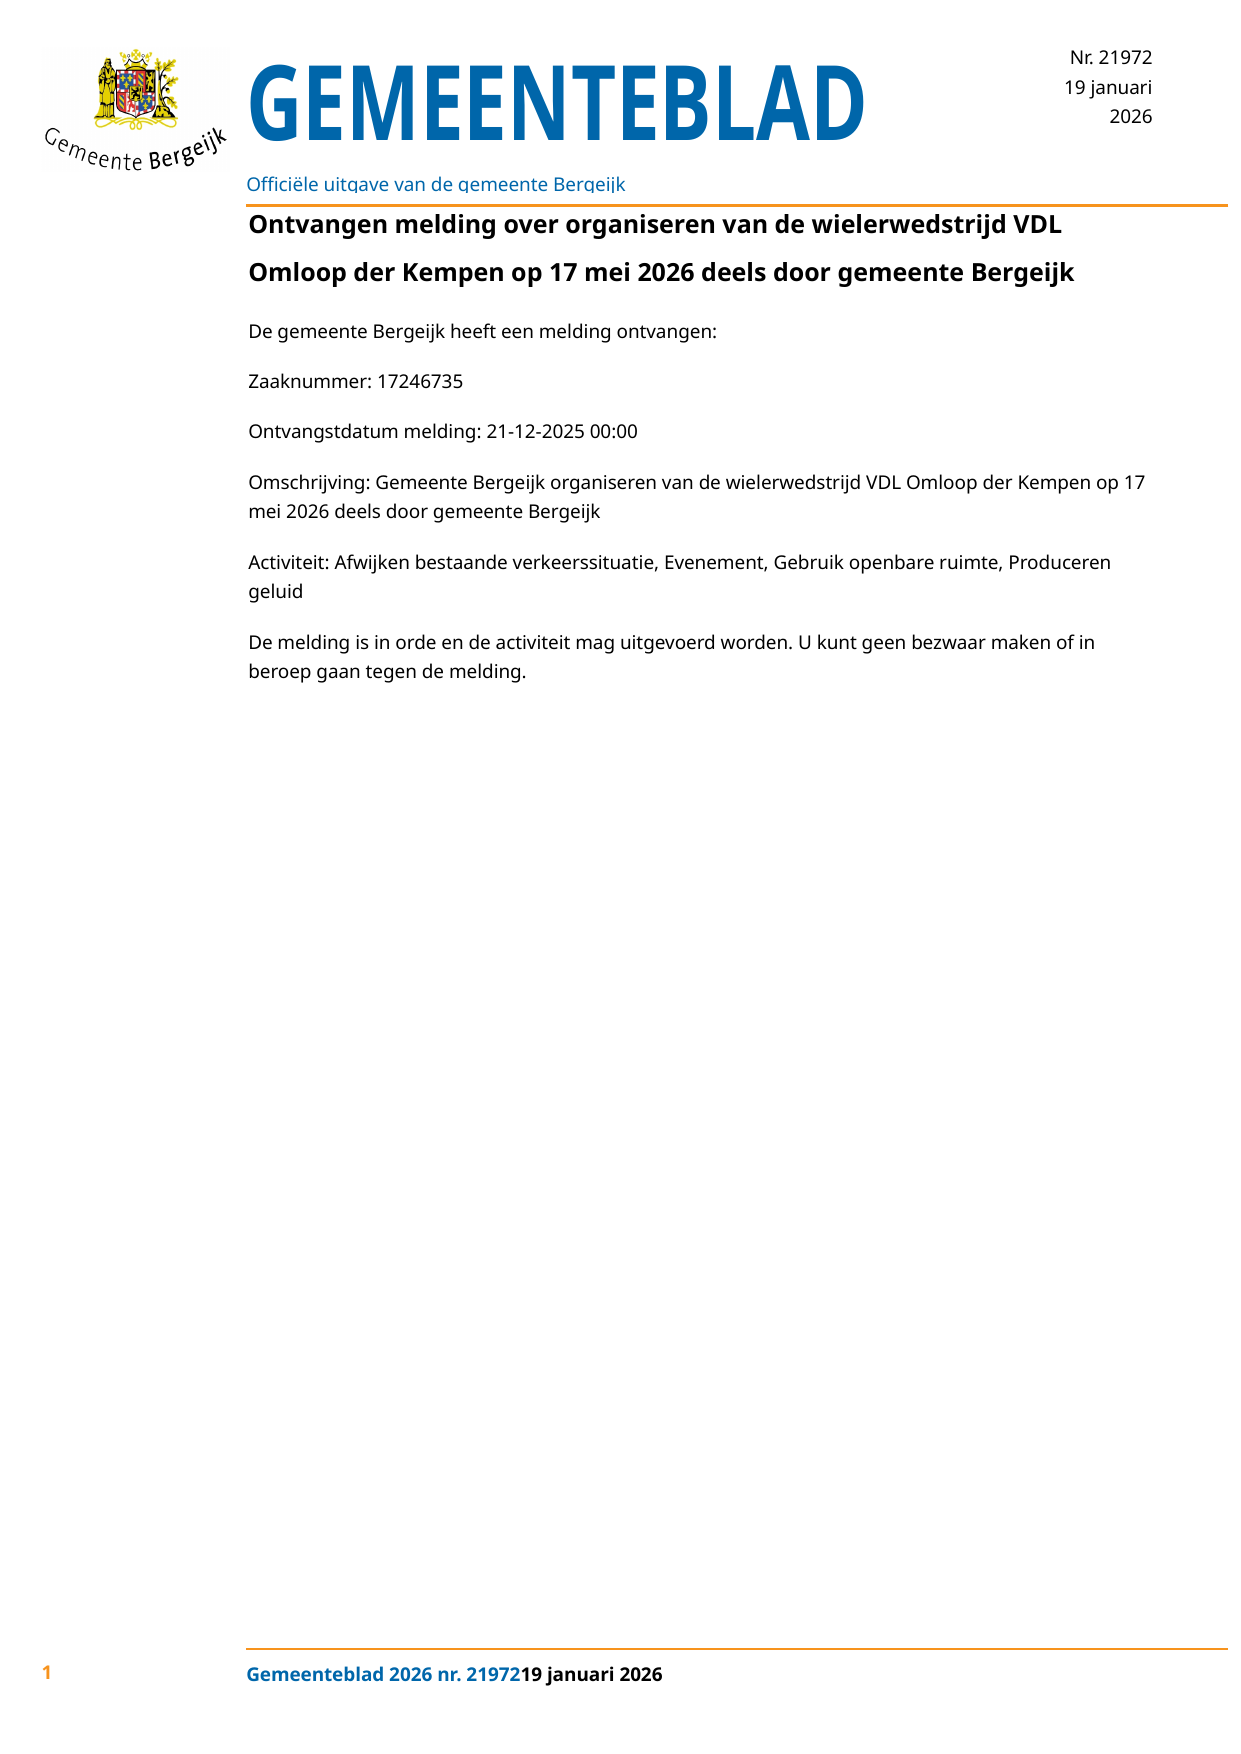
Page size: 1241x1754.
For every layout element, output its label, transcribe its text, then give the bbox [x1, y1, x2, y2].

text Activiteit: Afwijken bestaande verkeerssituatie, Evenement, Gebruik openbare ruimte, Produceren geluid [248, 549, 1152, 604]
text De melding is in orde en de activiteit mag uitgevoerd worden. U kunt geen bezwaar maken of in beroep gaan tegen de melding. [248, 629, 1152, 684]
text Omschrijving: Gemeente Bergeijk organiseren van de wielerwedstrijd VDL Omloop der Kempen op 17 mei 2026 deels door gemeente Bergeijk [248, 469, 1152, 524]
picture [41, 47, 231, 172]
text Zaaknummer: 17246735 [248, 368, 1152, 394]
text De gemeente Bergeijk heeft een melding ontvangen: [248, 318, 1152, 344]
text Ontvangstdatum melding: 21-12-2025 00:00 [248, 419, 1152, 444]
text Ontvangen melding over organiseren van de wielerwedstrijd VDL Omloop der Kempen op 17 mei 2026 deels door gemeente Bergeijk [248, 207, 1152, 288]
